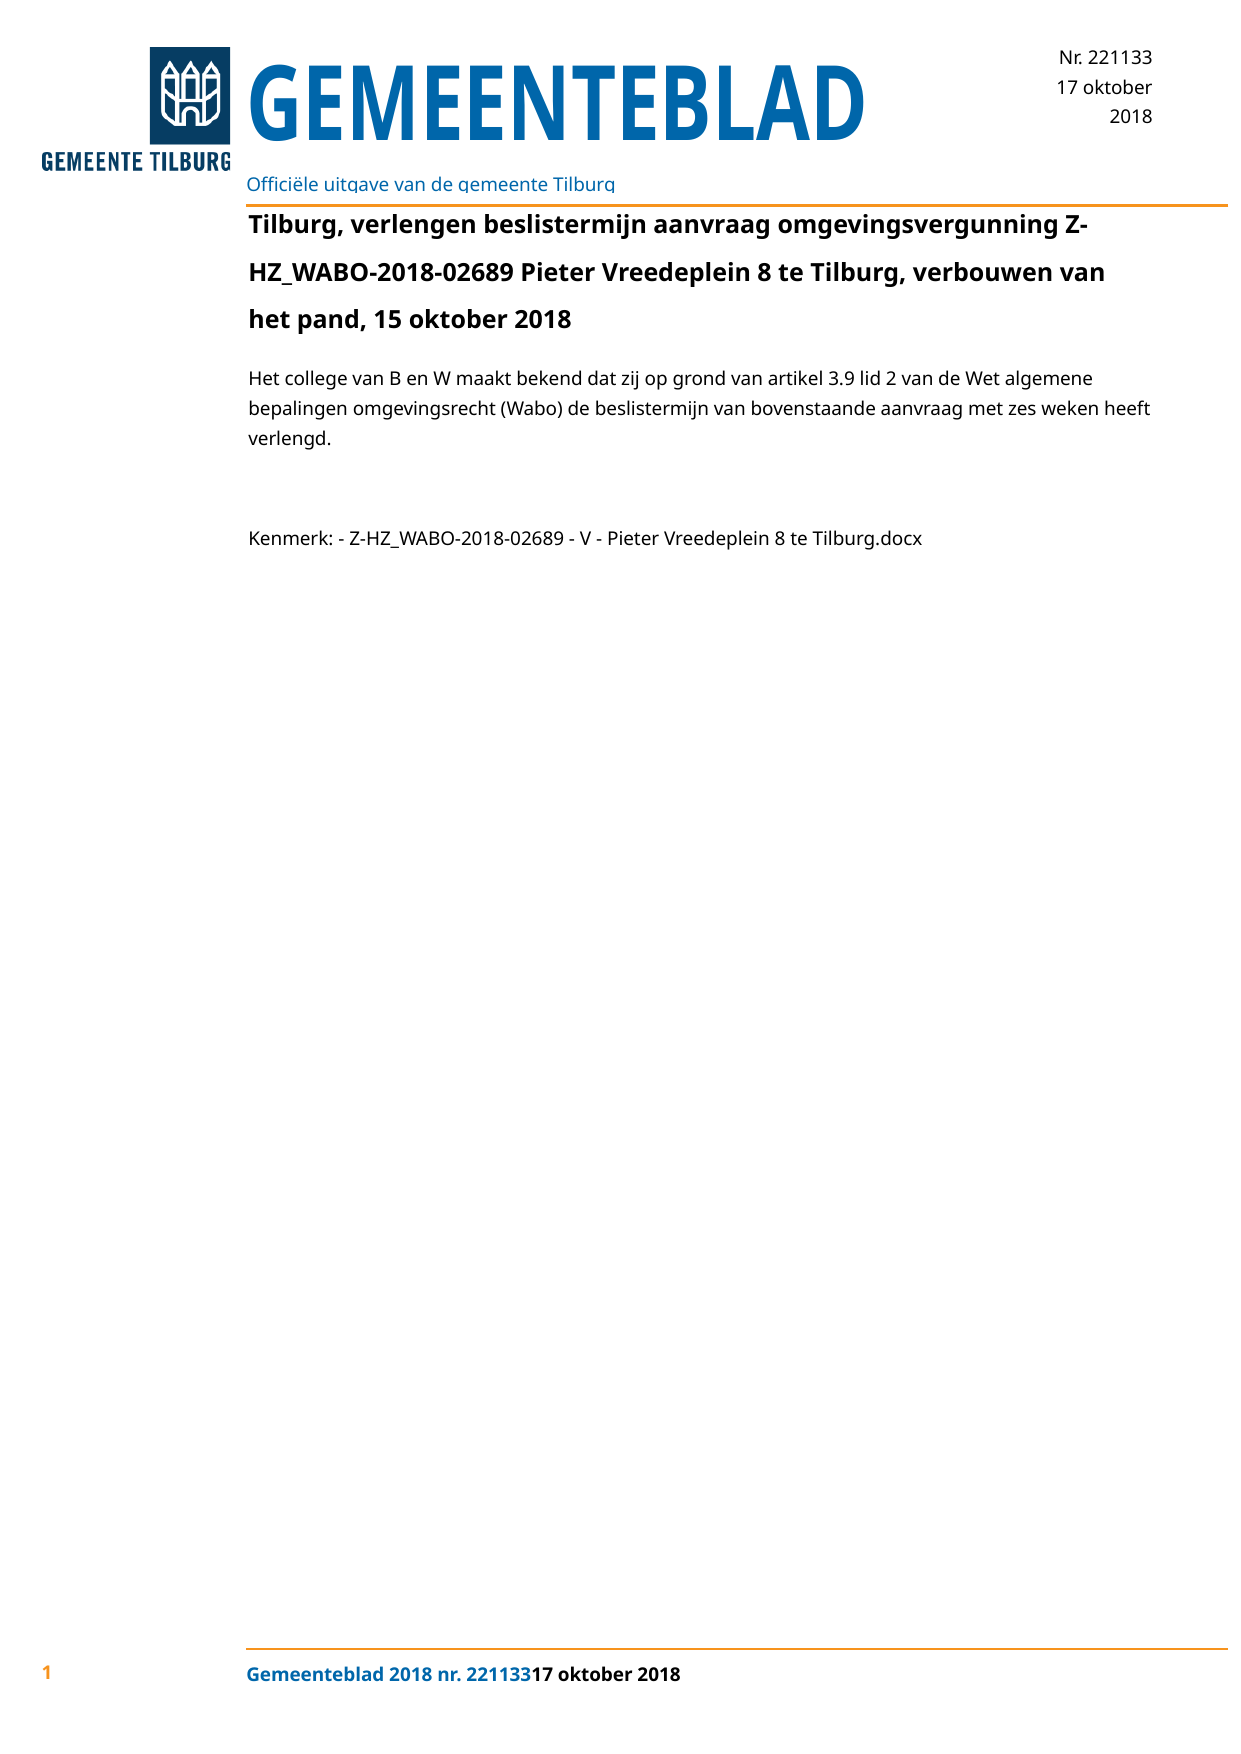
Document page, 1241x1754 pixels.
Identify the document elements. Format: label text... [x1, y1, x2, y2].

text Kenmerk: - Z-HZ_WABO-2018-02689 - V - Pieter Vreedeplein 8 te Tilburg.docx [248, 526, 1152, 551]
text Het college van B en W maakt bekend dat zij op grond van artikel 3.9 lid 2 van de Wet algemene bepalingen omgevingsrecht (Wabo) de beslistermijn van bovenstaande aanvraag met zes weken heeft verlengd. [248, 366, 1152, 450]
picture [41, 47, 231, 172]
text Tilburg, verlengen beslistermijn aanvraag omgevingsvergunning Z-HZ_WABO-2018-02689 Pieter Vreedeplein 8 te Tilburg, verbouwen van het pand, 15 oktober 2018 [248, 207, 1152, 336]
